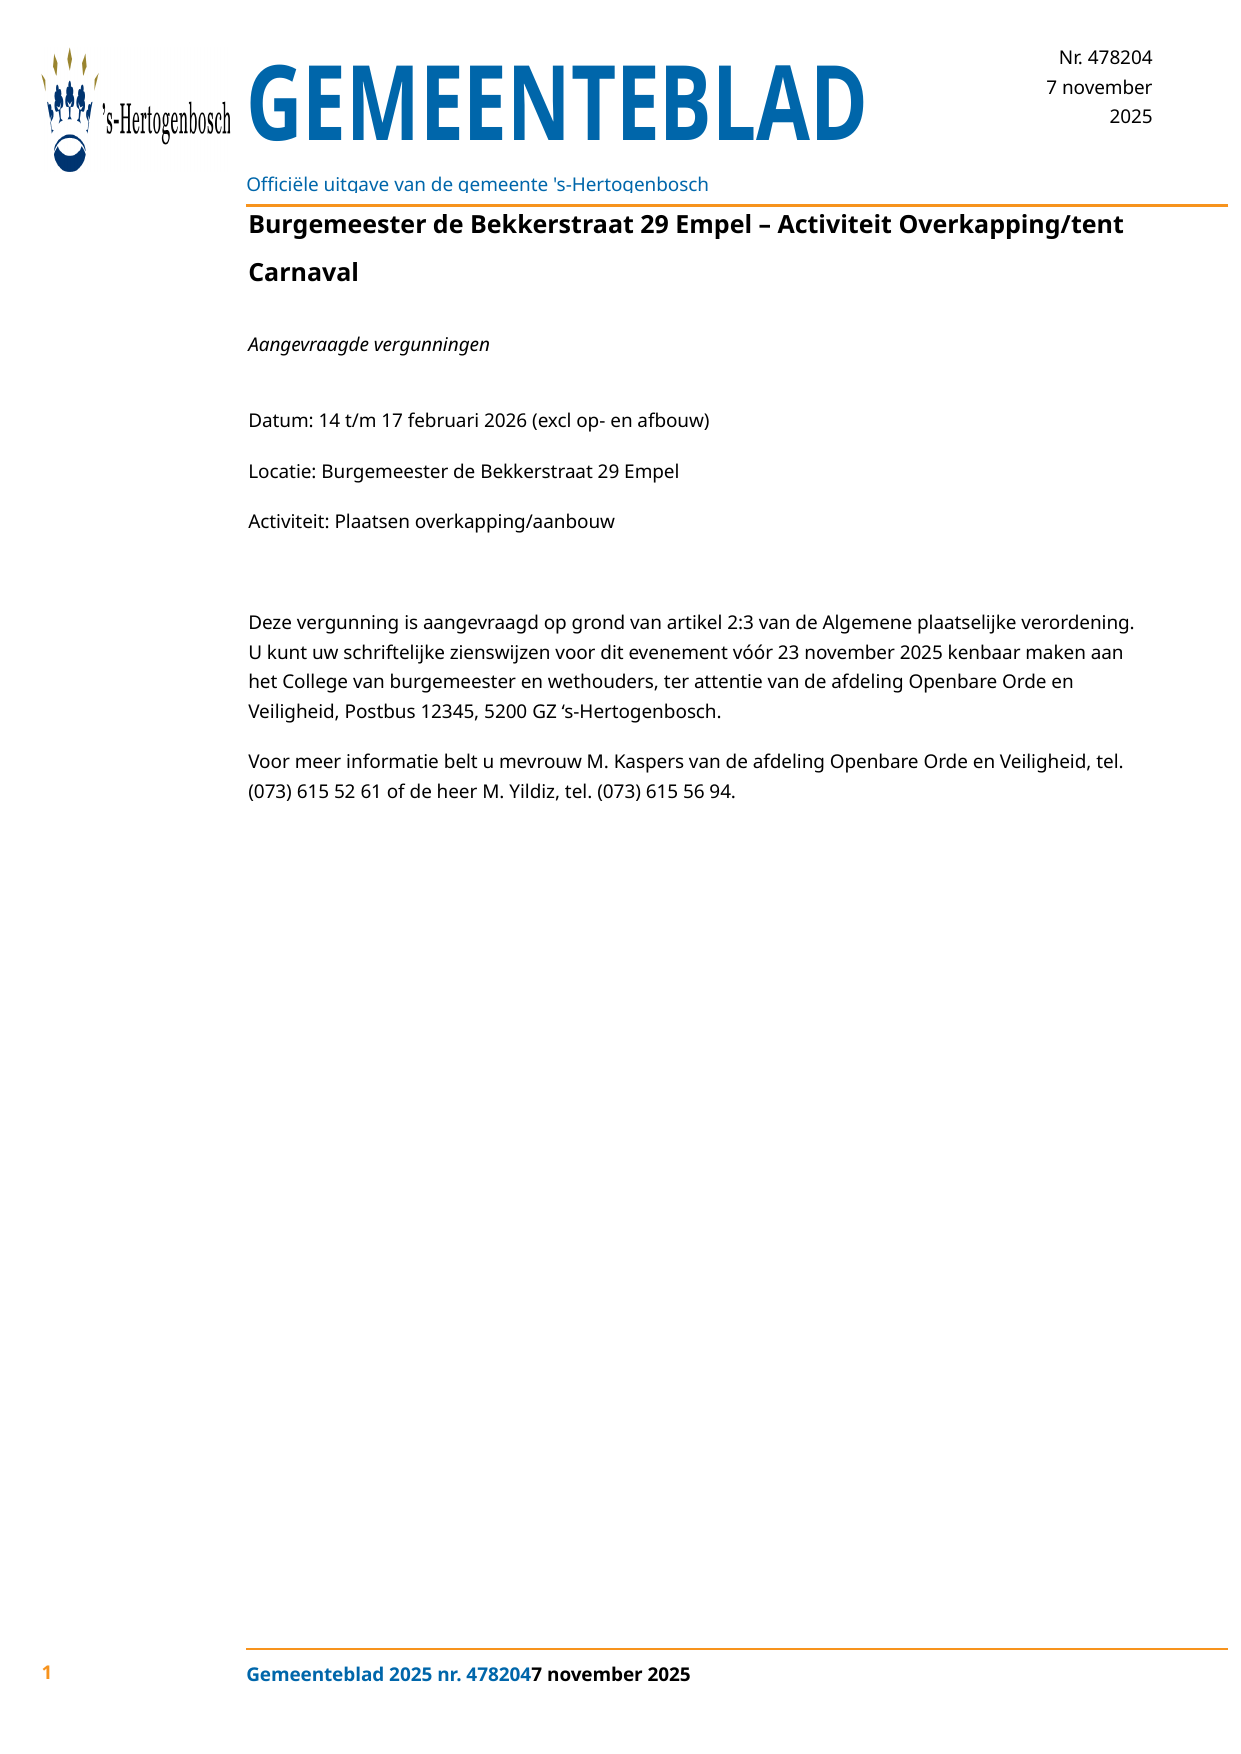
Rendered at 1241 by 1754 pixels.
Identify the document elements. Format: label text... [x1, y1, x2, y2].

text Datum: 14 t/m 17 februari 2026 (excl op- en afbouw) [248, 408, 1152, 433]
text Voor meer informatie belt u mevrouw M. Kaspers van de afdeling Openbare Orde en Veiligheid, tel. (073) 615 52 61 of de heer M. Yildiz, tel. (073) 615 56 94. [248, 748, 1152, 804]
text Burgemeester de Bekkerstraat 29 Empel – Activiteit Overkapping/tent Carnaval [248, 207, 1152, 288]
text Activiteit: Plaatsen overkapping/aanbouw [248, 508, 1152, 534]
text Aangevraagde vergunningen [248, 331, 1152, 357]
text Locatie: Burgemeester de Bekkerstraat 29 Empel [248, 458, 1152, 484]
picture [41, 47, 231, 172]
text Deze vergunning is aangevraagd op grond van artikel 2:3 van de Algemene plaatselijke verordening. U kunt uw schriftelijke zienswijzen voor dit evenement vóór 23 november 2025 kenbaar maken aan het College van burgemeester en wethouders, ter attentie van de afdeling Openbare Orde en Veiligheid, Postbus 12345, 5200 GZ ‘s-Hertogenbosch. [248, 609, 1152, 724]
